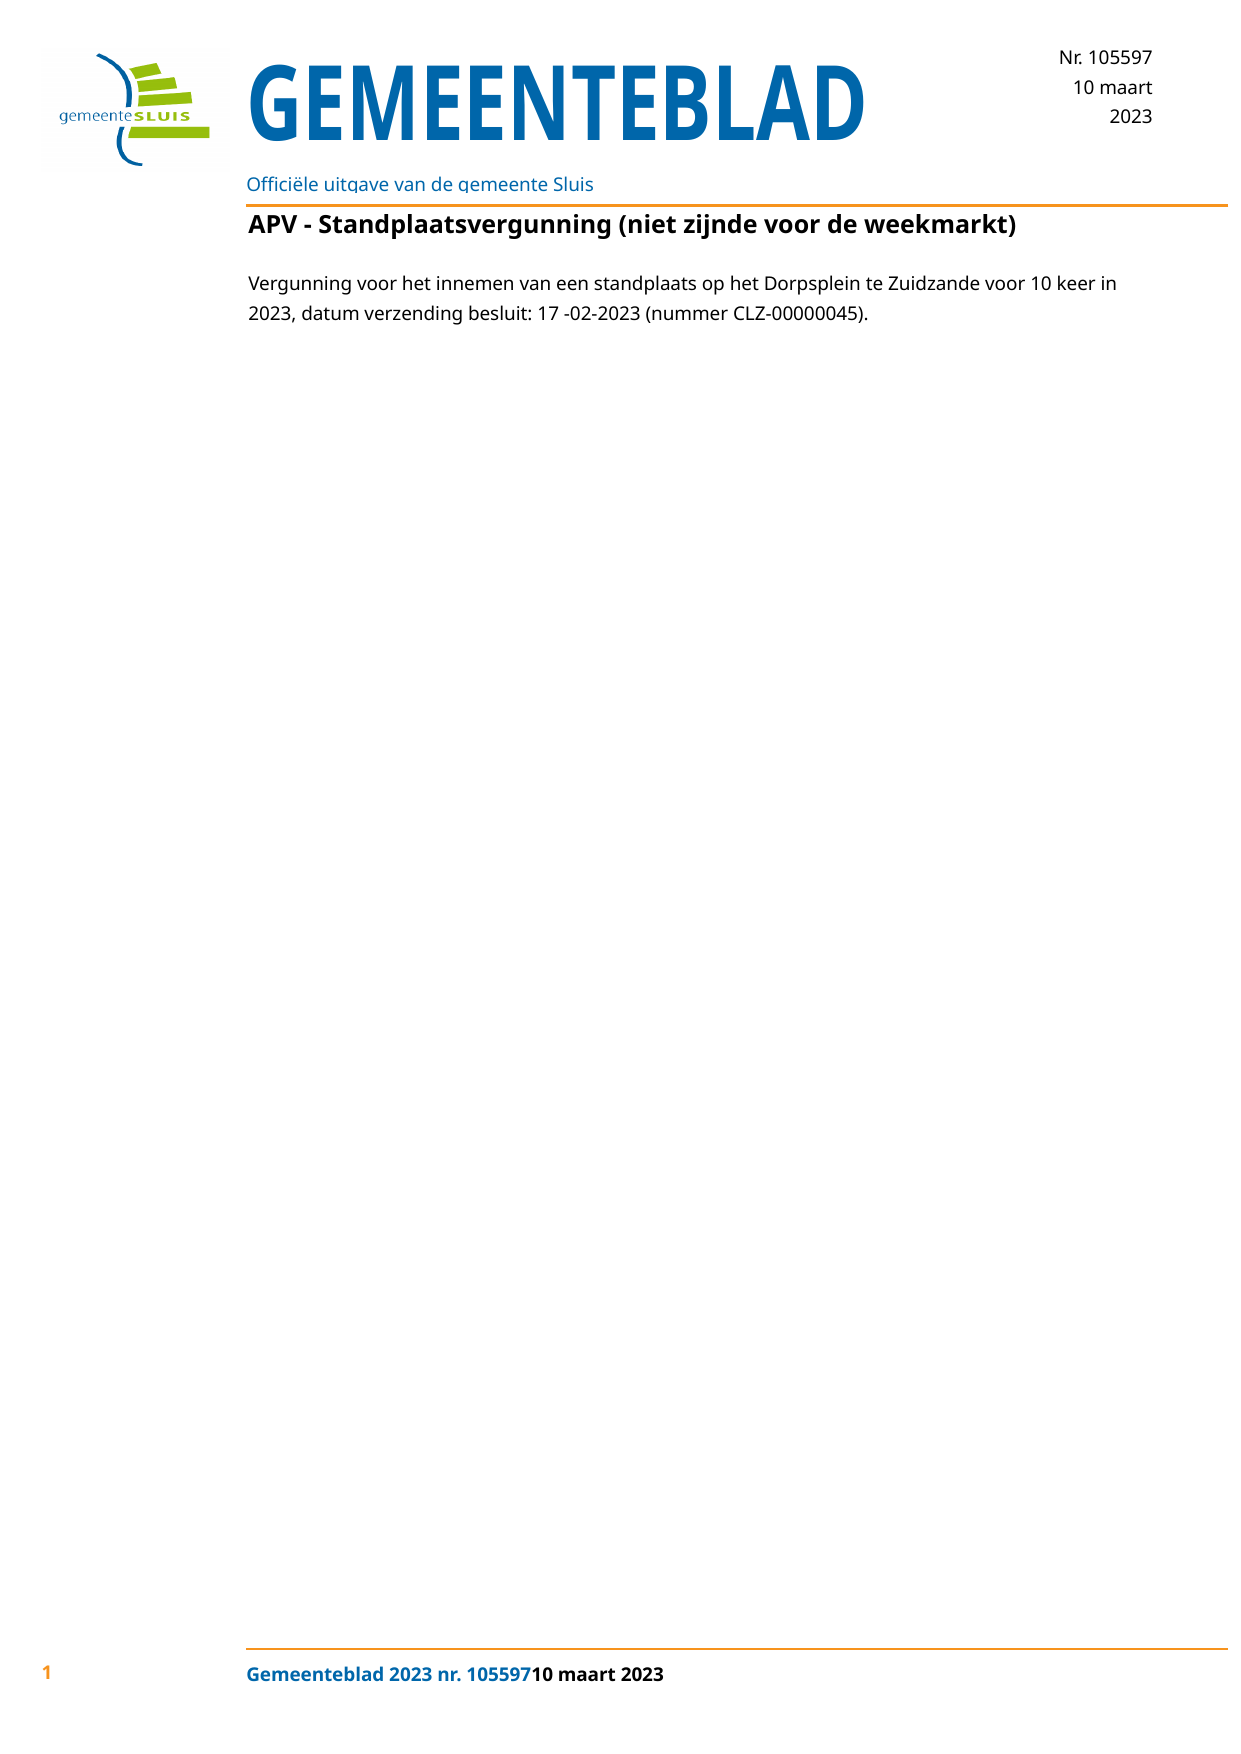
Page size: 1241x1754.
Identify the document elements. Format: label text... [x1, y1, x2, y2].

picture [41, 47, 231, 172]
text APV - Standplaatsvergunning (niet zijnde voor de weekmarkt) [248, 207, 1152, 241]
text Vergunning voor het innemen van een standplaats op het Dorpsplein te Zuidzande voor 10 keer in 2023, datum verzending besluit: 17 -02-2023 (nummer CLZ-00000045). [248, 270, 1152, 326]
